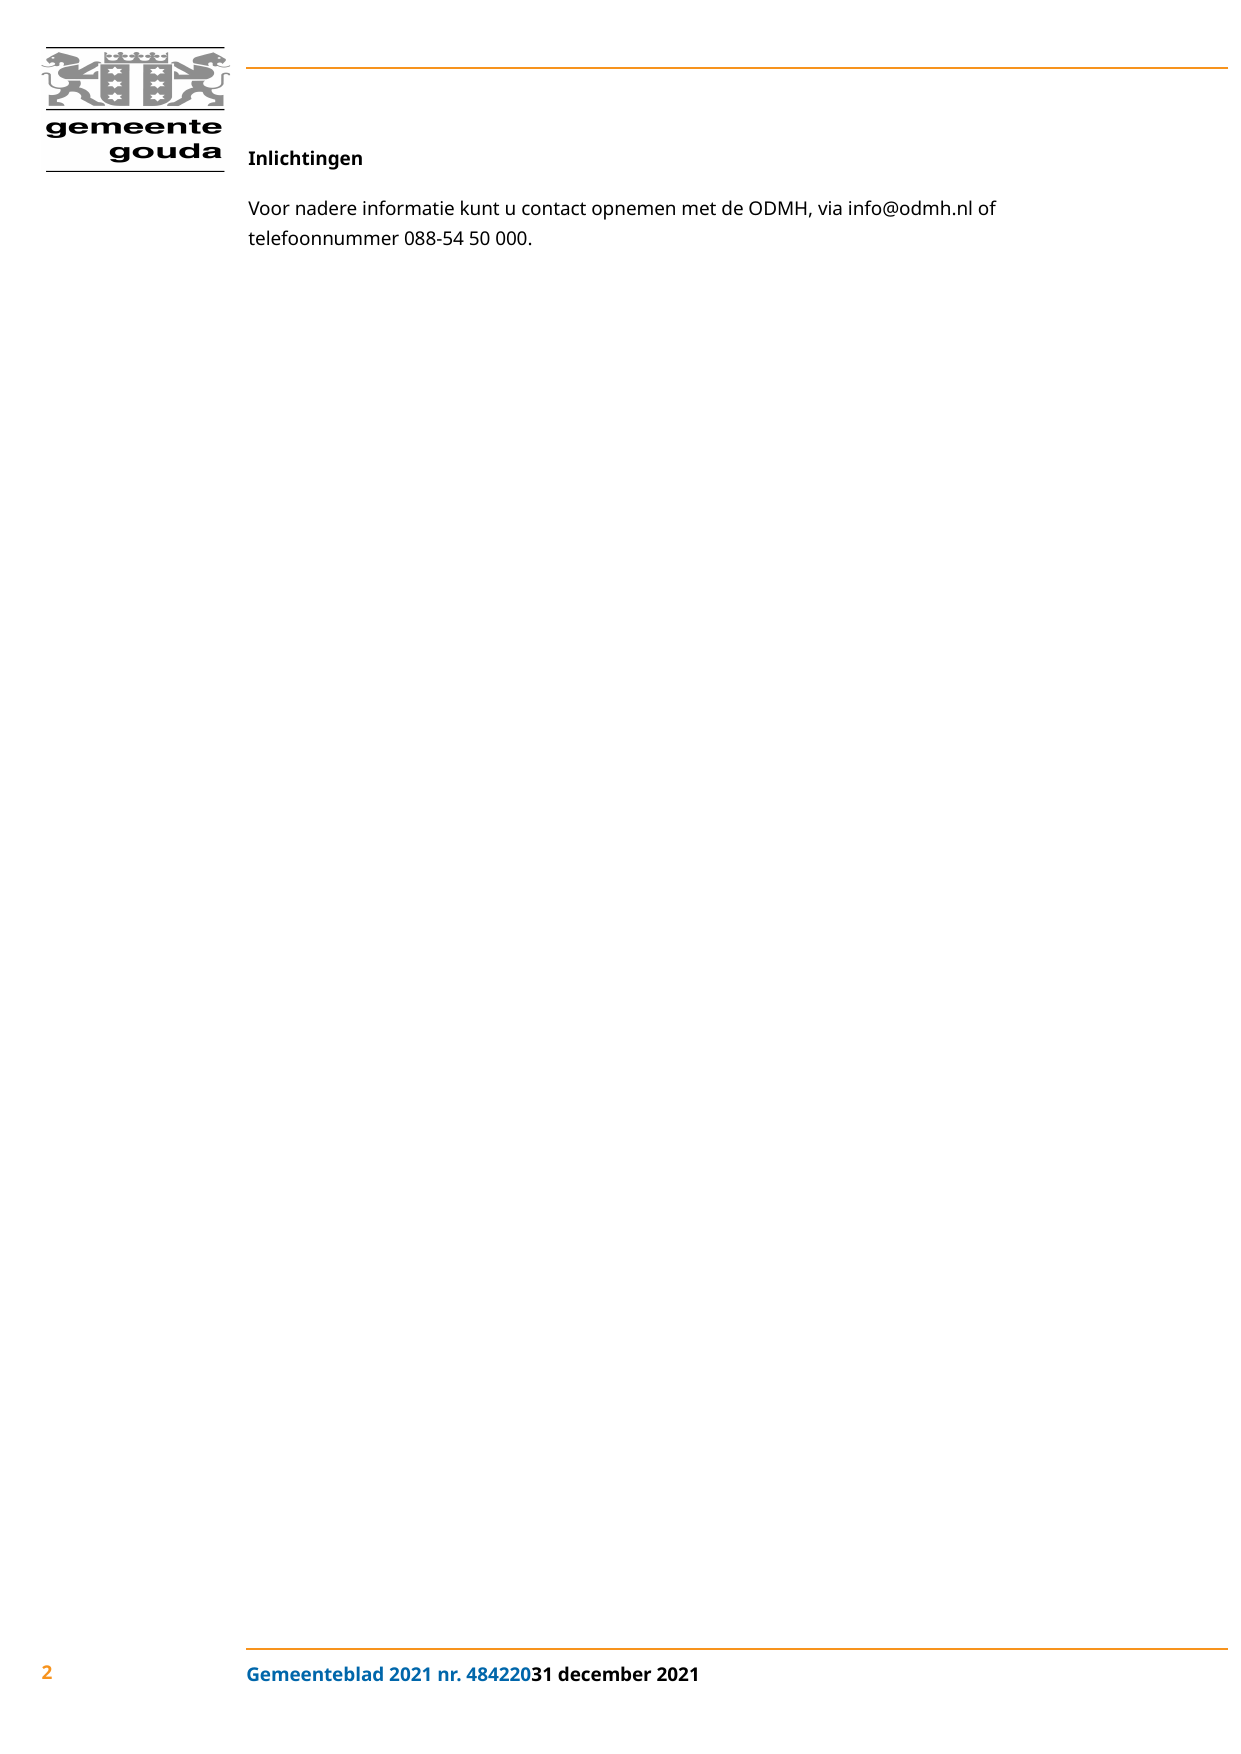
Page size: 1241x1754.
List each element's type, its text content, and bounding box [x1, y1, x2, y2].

picture [41, 47, 231, 172]
text Inlichtingen [248, 145, 1152, 171]
text Voor nadere informatie kunt u contact opnemen met de ODMH, via info@odmh.nl of telefoonnummer 088-54 50 000. [248, 196, 1152, 251]
